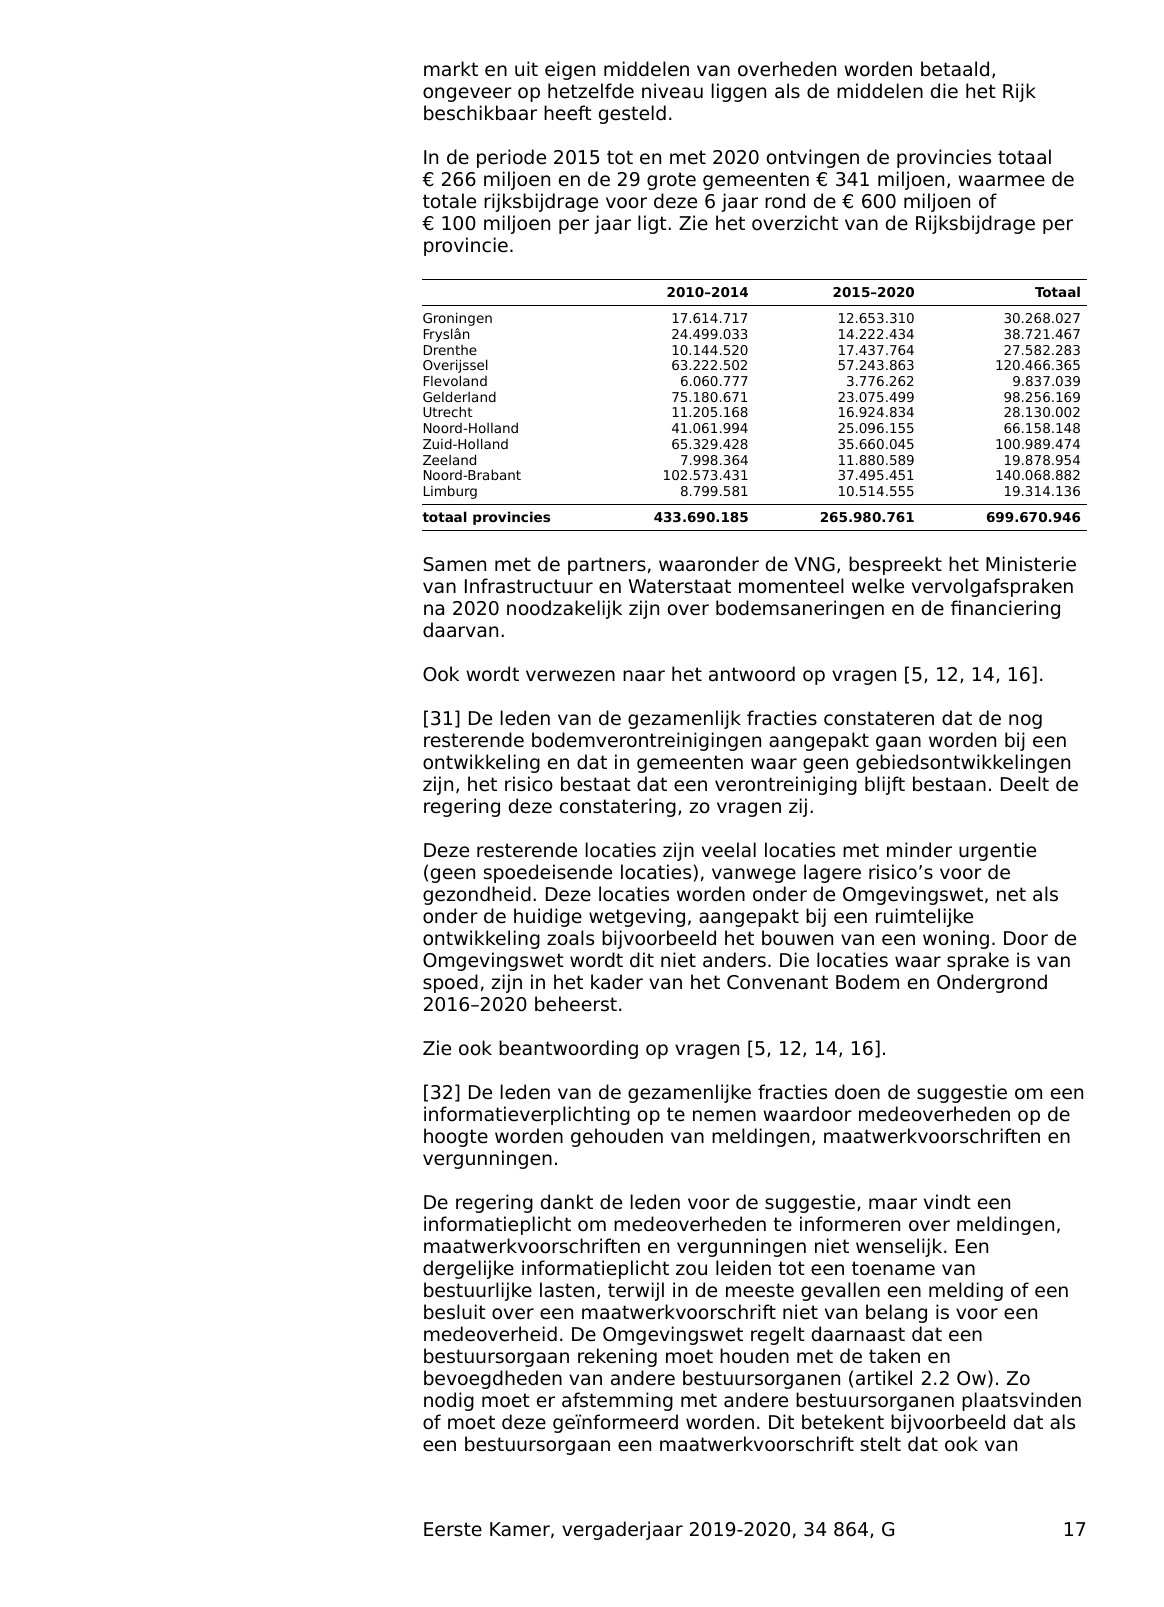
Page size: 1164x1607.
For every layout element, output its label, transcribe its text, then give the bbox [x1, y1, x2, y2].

table_cell Noord-Brabant [422, 468, 588, 484]
table_cell 19.314.136 [921, 484, 1087, 504]
table_cell 10.514.555 [754, 484, 921, 504]
table_cell 3.776.262 [754, 374, 921, 389]
table_cell 7.998.364 [588, 453, 754, 468]
table_cell 38.721.467 [921, 327, 1087, 342]
table_cell 17.614.717 [588, 306, 754, 327]
table_cell 57.243.863 [754, 358, 921, 374]
table_cell 41.061.994 [588, 421, 754, 437]
table_cell 100.989.474 [921, 437, 1087, 452]
table_cell Fryslân [422, 327, 588, 342]
text In de periode 2015 tot en met 2020 ontvingen de provincies totaal € 266 miljoen en de 29 grote gemeenten € 341 miljoen, waarmee de totale rijksbijdrage voor deze 6 jaar rond de € 600 miljoen of € 100 miljoen per jaar ligt. Zie het overzicht van de Rijksbijdrage per provincie. [422, 147, 1087, 257]
table_cell 30.268.027 [921, 306, 1087, 327]
table_cell Noord-Holland [422, 421, 588, 437]
text Deze resterende locaties zijn veelal locaties met minder urgentie (geen spoedeisende locaties), vanwege lagere risico’s voor de gezondheid. Deze locaties worden onder de Omgevingswet, net als onder de huidige wetgeving, aangepakt bij een ruimtelijke ontwikkeling zoals bijvoorbeeld het bouwen van een woning. Door de Omgevingswet wordt dit niet anders. Die locaties waar sprake is van spoed, zijn in het kader van het Convenant Bodem en Ondergrond 2016–2020 beheerst. [422, 840, 1087, 1016]
text Samen met de partners, waaronder de VNG, bespreekt het Ministerie van Infrastructuur en Waterstaat momenteel welke vervolgafspraken na 2020 noodzakelijk zijn over bodemsaneringen en de financiering daarvan. [422, 554, 1087, 642]
table_cell 98.256.169 [921, 390, 1087, 405]
text Ook wordt verwezen naar het antwoord op vragen [5, 12, 14, 16]. [422, 664, 1087, 686]
table_cell 75.180.671 [588, 390, 754, 405]
table_cell 16.924.834 [754, 405, 921, 421]
table_cell 65.329.428 [588, 437, 754, 452]
table_cell Gelderland [422, 390, 588, 405]
table_cell 12.653.310 [754, 306, 921, 327]
table_cell Zeeland [422, 453, 588, 468]
text De regering dankt de leden voor de suggestie, maar vindt een informatieplicht om medeoverheden te informeren over meldingen, maatwerkvoorschriften en vergunningen niet wenselijk. Een dergelijke informatieplicht zou leiden tot een toename van bestuurlijke lasten, terwijl in de meeste gevallen een melding of een besluit over een maatwerkvoorschrift niet van belang is voor een medeoverheid. De Omgevingswet regelt daarnaast dat een bestuursorgaan rekening moet houden met de taken en bevoegdheden van andere bestuursorganen (artikel 2.2 Ow). Zo nodig moet er afstemming met andere bestuursorganen plaatsvinden of moet deze geïnformeerd worden. Dit betekent bijvoorbeeld dat als een bestuursorgaan een maatwerkvoorschrift stelt dat ook van [422, 1192, 1087, 1456]
table_cell 102.573.431 [588, 468, 754, 484]
table_cell 433.690.185 [588, 505, 754, 530]
table_cell 63.222.502 [588, 358, 754, 374]
table_cell 140.068.882 [921, 468, 1087, 484]
table_cell Limburg [422, 484, 588, 504]
table_cell 6.060.777 [588, 374, 754, 389]
table_cell 37.495.451 [754, 468, 921, 484]
table_cell Zuid-Holland [422, 437, 588, 452]
table_cell 35.660.045 [754, 437, 921, 452]
table_cell 19.878.954 [921, 453, 1087, 468]
table_cell 25.096.155 [754, 421, 921, 437]
table_header 2015–2020 [754, 280, 921, 305]
table_cell 10.144.520 [588, 342, 754, 358]
table_cell 66.158.148 [921, 421, 1087, 437]
table_cell 120.466.365 [921, 358, 1087, 374]
table_cell 265.980.761 [754, 505, 921, 530]
table_cell 11.880.589 [754, 453, 921, 468]
table_cell 11.205.168 [588, 405, 754, 421]
table_cell 9.837.039 [921, 374, 1087, 389]
table_cell 23.075.499 [754, 390, 921, 405]
table_cell 24.499.033 [588, 327, 754, 342]
table_cell Groningen [422, 306, 588, 327]
table_cell Overijssel [422, 358, 588, 374]
table_header [422, 280, 588, 305]
table_cell Utrecht [422, 405, 588, 421]
table_cell 28.130.002 [921, 405, 1087, 421]
table_cell 17.437.764 [754, 342, 921, 358]
table_cell Drenthe [422, 342, 588, 358]
text [32] De leden van de gezamenlijke fracties doen de suggestie om een informatieverplichting op te nemen waardoor medeoverheden op de hoogte worden gehouden van meldingen, maatwerkvoorschriften en vergunningen. [422, 1082, 1087, 1170]
table_cell 14.222.434 [754, 327, 921, 342]
table_cell totaal provincies [422, 505, 588, 530]
table_header 2010–2014 [588, 280, 754, 305]
table_cell 8.799.581 [588, 484, 754, 504]
text Zie ook beantwoording op vragen [5, 12, 14, 16]. [422, 1038, 1087, 1060]
table_cell Flevoland [422, 374, 588, 389]
text [31] De leden van de gezamenlijk fracties constateren dat de nog resterende bodemverontreinigingen aangepakt gaan worden bij een ontwikkeling en dat in gemeenten waar geen gebiedsontwikkelingen zijn, het risico bestaat dat een verontreiniging blijft bestaan. Deelt de regering deze constatering, zo vragen zij. [422, 708, 1087, 818]
table_cell 27.582.283 [921, 342, 1087, 358]
table_cell 699.670.946 [921, 505, 1087, 530]
text markt en uit eigen middelen van overheden worden betaald, ongeveer op hetzelfde niveau liggen als de middelen die het Rijk beschikbaar heeft gesteld. [422, 59, 1087, 125]
table_header Totaal [921, 280, 1087, 305]
